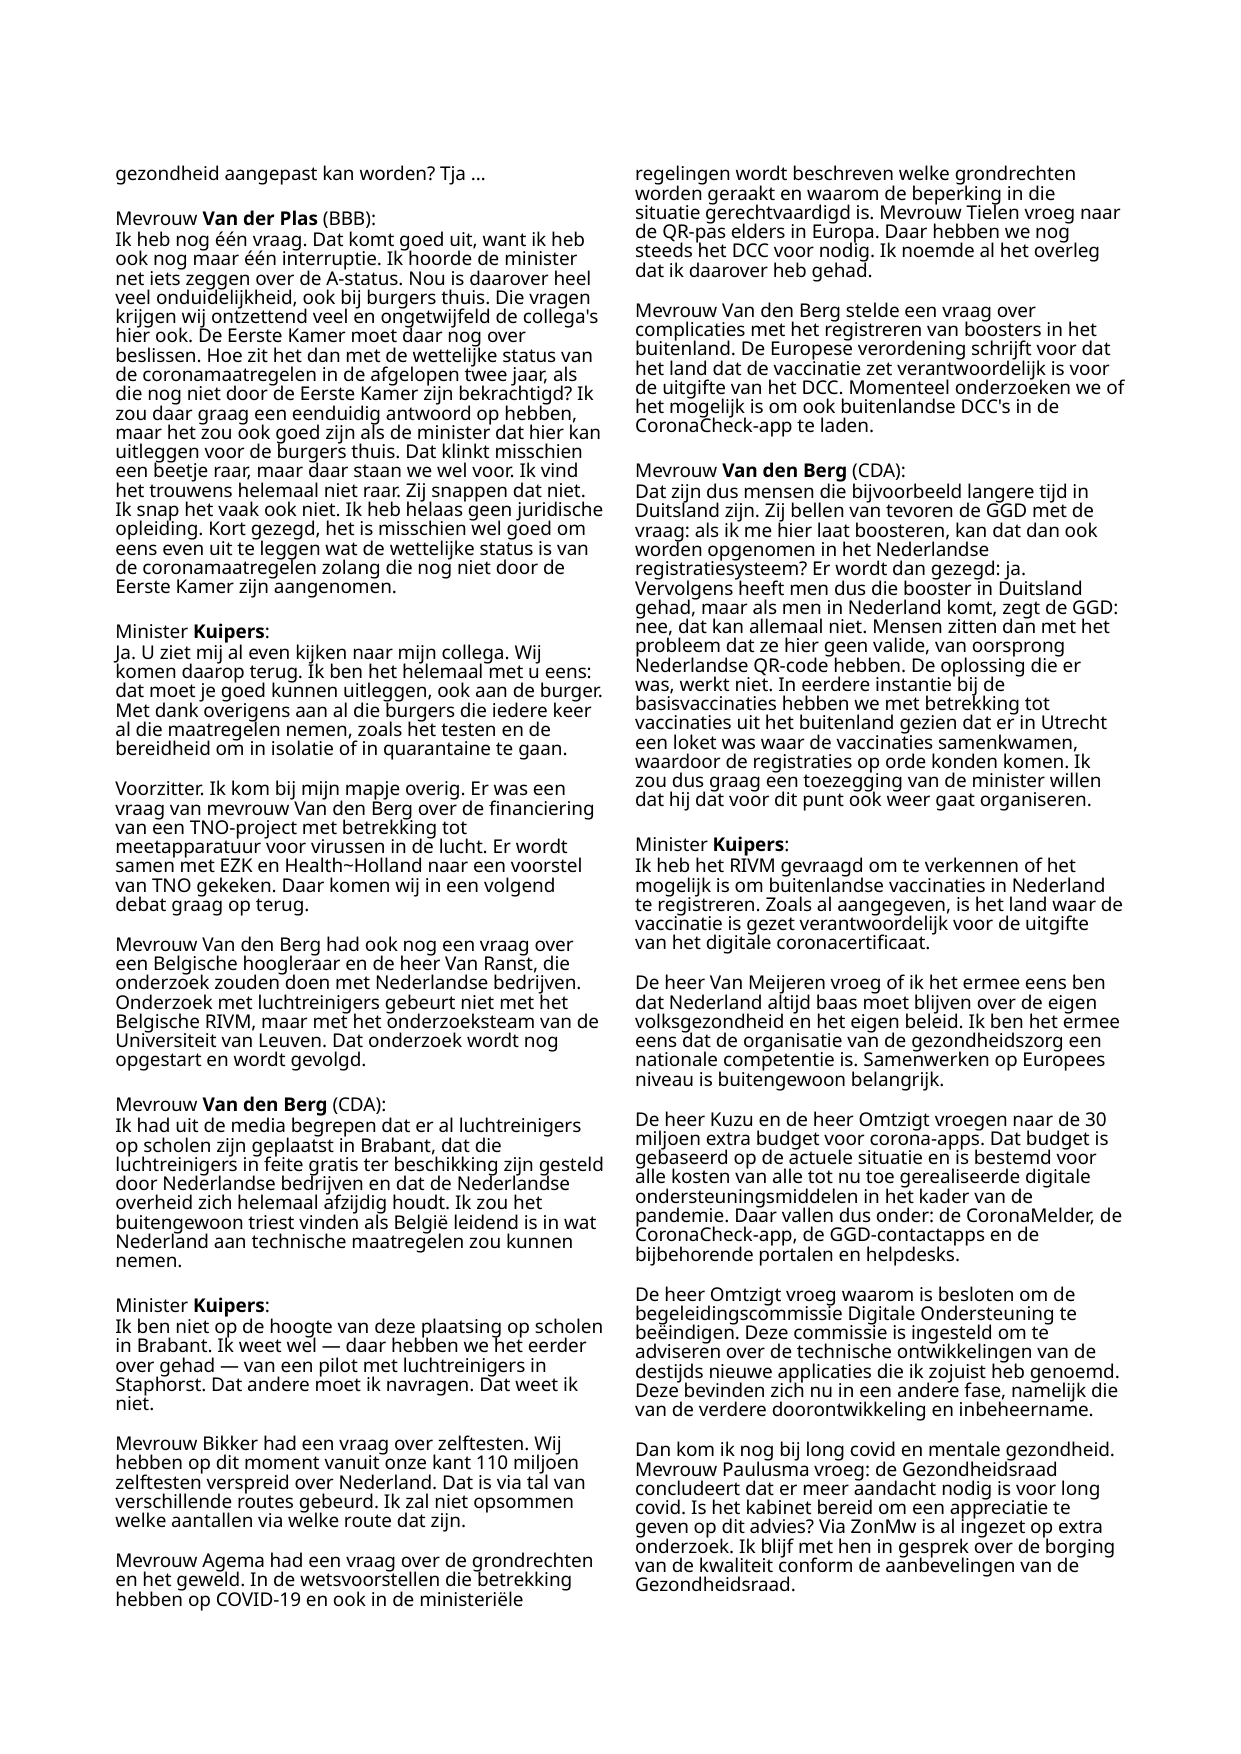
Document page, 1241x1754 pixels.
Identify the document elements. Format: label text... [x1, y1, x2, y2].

text Voorzitter. Ik kom bij mijn mapje overig. Er was een vraag van mevrouw Van den Berg over de financiering van een TNO-project met betrekking tot meetapparatuur voor virussen in de lucht. Er wordt samen met EZK en Health~Holland naar een voorstel van TNO gekeken. Daar komen wij in een volgend debat graag op terug. [115, 780, 605, 915]
text De heer Van Meijeren vroeg of ik het ermee eens ben dat Nederland altijd baas moet blijven over de eigen volksgezondheid en het eigen beleid. Ik ben het ermee eens dat de organisatie van de gezondheidszorg een nationale competentie is. Samenwerken op Europees niveau is buitengewoon belangrijk. [635, 974, 1125, 1090]
text De heer Kuzu en de heer Omtzigt vroegen naar de 30 miljoen extra budget voor corona-apps. Dat budget is gebaseerd op de actuele situatie en is bestemd voor alle kosten van alle tot nu toe gerealiseerde digitale ondersteuningsmiddelen in het kader van de pandemie. Daar vallen dus onder: de CoronaMelder, de CoronaCheck-app, de GGD-contactapps en de bijbehorende portalen en helpdesks. [635, 1111, 1125, 1265]
text regelingen wordt beschreven welke grondrechten worden geraakt en waarom de beperking in die situatie gerechtvaardigd is. Mevrouw Tielen vroeg naar de QR-pas elders in Europa. Daar hebben we nog steeds het DCC voor nodig. Ik noemde al het overleg dat ik daarover heb gehad. [635, 165, 1125, 281]
text Mevrouw Van den Berg had ook nog een vraag over een Belgische hoogleraar en de heer Van Ranst, die onderzoek zouden doen met Nederlandse bedrijven. Onderzoek met luchtreinigers gebeurt niet met het Belgische RIVM, maar met het onderzoeksteam van de Universiteit van Leuven. Dat onderzoek wordt nog opgestart en wordt gevolgd. [115, 936, 605, 1071]
text Minister Kuipers: [115, 618, 605, 644]
text Ik had uit de media begrepen dat er al luchtreinigers op scholen zijn geplaatst in Brabant, dat die luchtreinigers in feite gratis ter beschikking zijn gesteld door Nederlandse bedrijven en dat de Nederlandse overheid zich helemaal afzijdig houdt. Ik zou het buitengewoon triest vinden als België leidend is in wat Nederland aan technische maatregelen zou kunnen nemen. [115, 1117, 605, 1271]
text Mevrouw Van den Berg stelde een vraag over complicaties met het registreren van boosters in het buitenland. De Europese verordening schrijft voor dat het land dat de vaccinatie zet verantwoordelijk is voor de uitgifte van het DCC. Momenteel onderzoeken we of het mogelijk is om ook buitenlandse DCC's in de CoronaCheck-app te laden. [635, 302, 1125, 437]
text Minister Kuipers: [635, 832, 1125, 857]
text gezondheid aangepast kan worden? Tja … [115, 165, 605, 184]
text Dat zijn dus mensen die bijvoorbeeld langere tijd in Duitsland zijn. Zij bellen van tevoren de GGD met de vraag: als ik me hier laat boosteren, kan dat dan ook worden opgenomen in het Nederlandse registratiesysteem? Er wordt dan gezegd: ja. Vervolgens heeft men dus die booster in Duitsland gehad, maar als men in Nederland komt, zegt de GGD: nee, dat kan allemaal niet. Mensen zitten dan met het probleem dat ze hier geen valide, van oorsprong Nederlandse QR-code hebben. De oplossing die er was, werkt niet. In eerdere instantie bij de basisvaccinaties hebben we met betrekking tot vaccinaties uit het buitenland gezien dat er in Utrecht een loket was waar de vaccinaties samenkwamen, waardoor de registraties op orde konden komen. Ik zou dus graag een toezegging van de minister willen dat hij dat voor dit punt ook weer gaat organiseren. [635, 483, 1125, 811]
text Ik heb nog één vraag. Dat komt goed uit, want ik heb ook nog maar één interruptie. Ik hoorde de minister net iets zeggen over de A-status. Nou is daarover heel veel onduidelijkheid, ook bij burgers thuis. Die vragen krijgen wij ontzettend veel en ongetwijfeld de collega's hier ook. De Eerste Kamer moet daar nog over beslissen. Hoe zit het dan met de wettelijke status van de coronamaatregelen in de afgelopen twee jaar, als die nog niet door de Eerste Kamer zijn bekrachtigd? Ik zou daar graag een eenduidig antwoord op hebben, maar het zou ook goed zijn als de minister dat hier kan uitleggen voor de burgers thuis. Dat klinkt misschien een beetje raar, maar daar staan we wel voor. Ik vind het trouwens helemaal niet raar. Zij snappen dat niet. Ik snap het vaak ook niet. Ik heb helaas geen juridische opleiding. Kort gezegd, het is misschien wel goed om eens even uit te leggen wat de wettelijke status is van de coronamaatregelen zolang die nog niet door de Eerste Kamer zijn aangenomen. [115, 231, 605, 597]
text Ik ben niet op de hoogte van deze plaatsing op scholen in Brabant. Ik weet wel — daar hebben we het eerder over gehad — van een pilot met luchtreinigers in Staphorst. Dat andere moet ik navragen. Dat weet ik niet. [115, 1318, 605, 1414]
text Dan kom ik nog bij long covid en mentale gezondheid. Mevrouw Paulusma vroeg: de Gezondheidsraad concludeert dat er meer aandacht nodig is voor long covid. Is het kabinet bereid om een appreciatie te geven op dit advies? Via ZonMw is al ingezet op extra onderzoek. Ik blijf met hen in gesprek over de borging van de kwaliteit conform de aanbevelingen van de Gezondheidsraad. [635, 1441, 1125, 1595]
text Mevrouw Bikker had een vraag over zelftesten. Wij hebben op dit moment vanuit onze kant 110 miljoen zelftesten verspreid over Nederland. Dat is via tal van verschillende routes gebeurd. Ik zal niet opsommen welke aantallen via welke route dat zijn. [115, 1435, 605, 1531]
text Mevrouw Van den Berg (CDA): [115, 1092, 605, 1117]
text Ja. U ziet mij al even kijken naar mijn collega. Wij komen daarop terug. Ik ben het helemaal met u eens: dat moet je goed kunnen uitleggen, ook aan de burger. Met dank overigens aan al die burgers die iedere keer al die maatregelen nemen, zoals het testen en de bereidheid om in isolatie of in quarantaine te gaan. [115, 644, 605, 759]
text Ik heb het RIVM gevraagd om te verkennen of het mogelijk is om buitenlandse vaccinaties in Nederland te registreren. Zoals al aangegeven, is het land waar de vaccinatie is gezet verantwoordelijk voor de uitgifte van het digitale coronacertificaat. [635, 857, 1125, 954]
text Mevrouw Van den Berg (CDA): [635, 457, 1125, 483]
text Minister Kuipers: [115, 1292, 605, 1318]
text Mevrouw Van der Plas (BBB): [115, 205, 605, 231]
text Mevrouw Agema had een vraag over de grondrechten en het geweld. In de wetsvoorstellen die betrekking hebben op COVID-19 en ook in de ministeriële [115, 1552, 605, 1610]
text De heer Omtzigt vroeg waarom is besloten om de begeleidingscommissie Digitale Ondersteuning te beëindigen. Deze commissie is ingesteld om te adviseren over de technische ontwikkelingen van de destijds nieuwe applicaties die ik zojuist heb genoemd. Deze bevinden zich nu in een andere fase, namelijk die van de verdere doorontwikkeling en inbeheername. [635, 1286, 1125, 1421]
